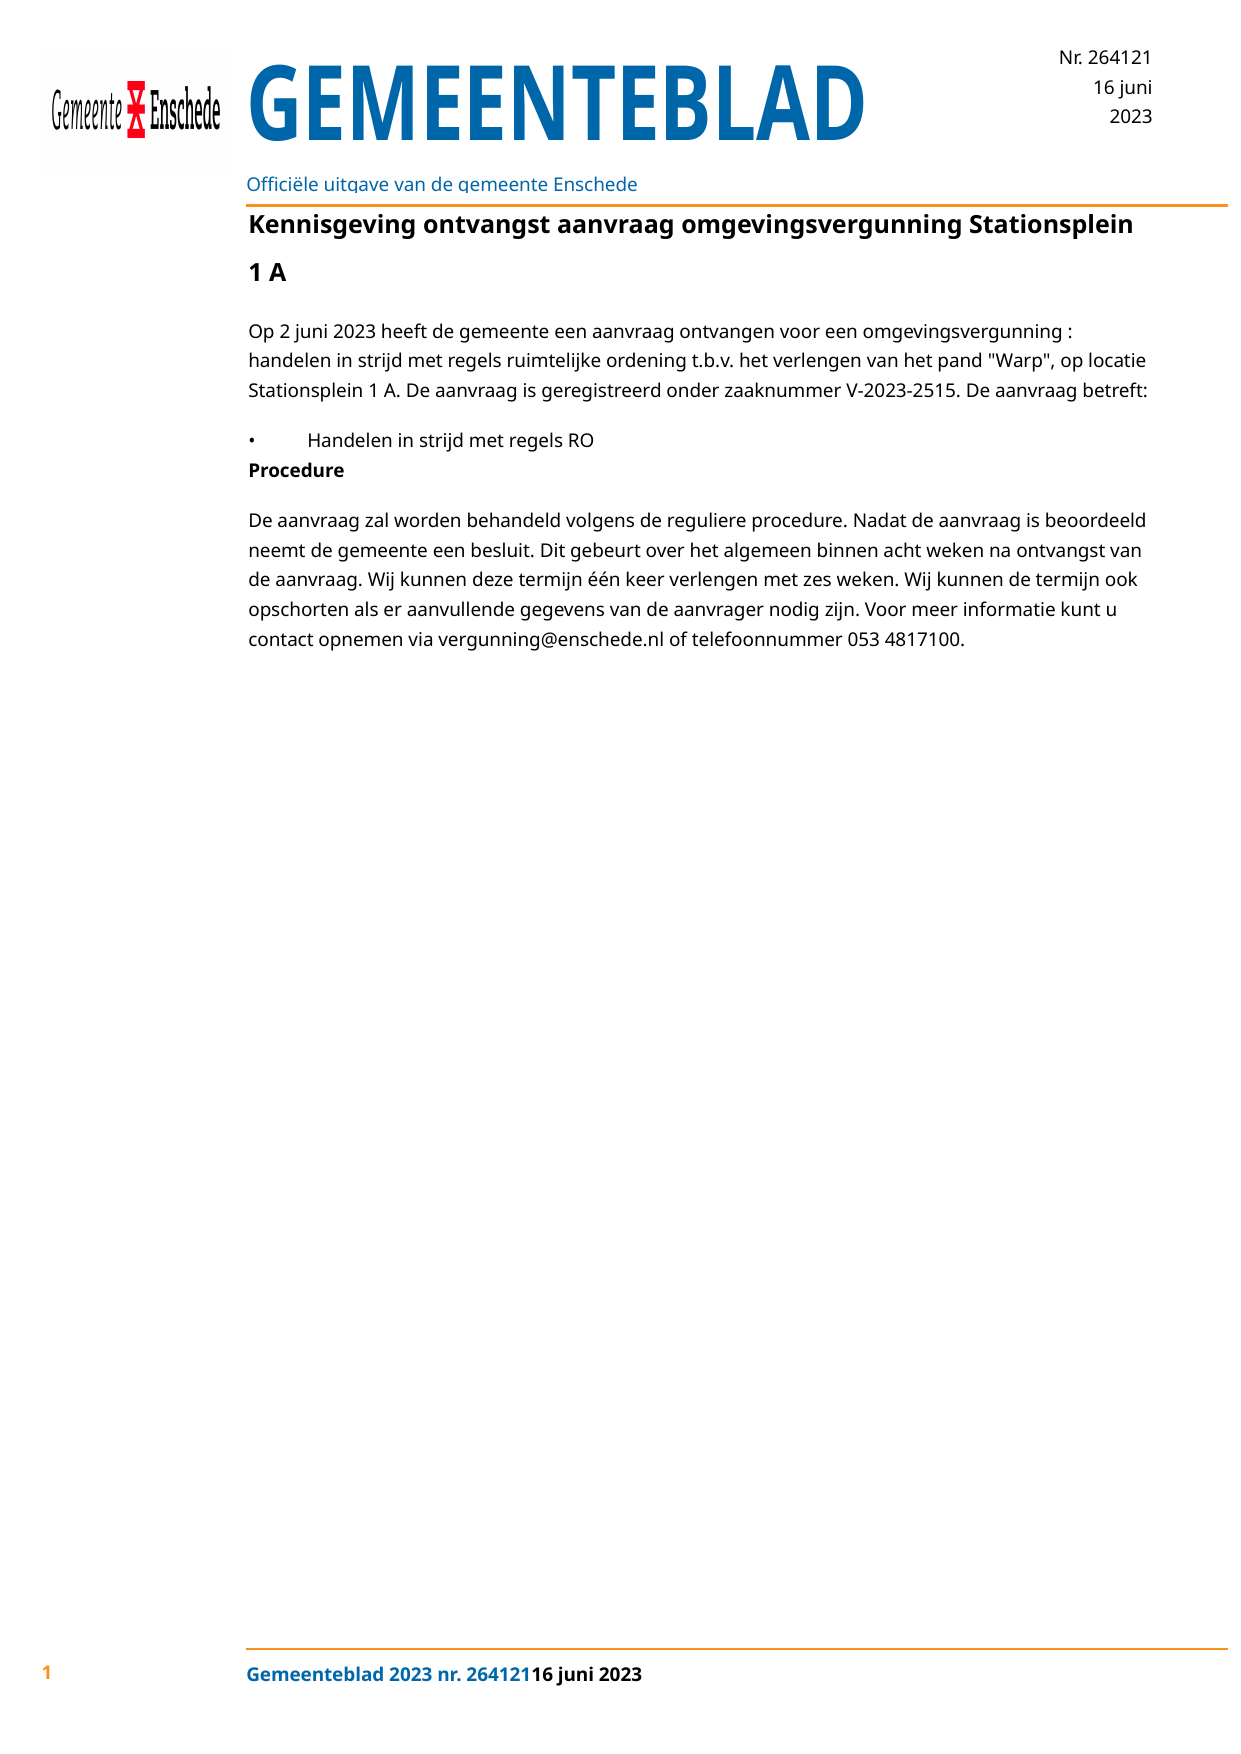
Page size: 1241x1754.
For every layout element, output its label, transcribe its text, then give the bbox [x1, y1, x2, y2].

picture [41, 47, 231, 172]
text Kennisgeving ontvangst aanvraag omgevingsvergunning Stationsplein 1 A [248, 207, 1152, 288]
text Op 2 juni 2023 heeft de gemeente een aanvraag ontvangen voor een omgevingsvergunning : handelen in strijd met regels ruimtelijke ordening t.b.v. het verlengen van het pand "Warp", op locatie Stationsplein 1 A. De aanvraag is geregistreerd onder zaaknummer V-2023-2515. De aanvraag betreft: [248, 318, 1152, 403]
list Handelen in strijd met regels RO [248, 427, 1152, 453]
text Procedure [248, 457, 1152, 483]
text De aanvraag zal worden behandeld volgens de reguliere procedure. Nadat de aanvraag is beoordeeld neemt de gemeente een besluit. Dit gebeurt over het algemeen binnen acht weken na ontvangst van de aanvraag. Wij kunnen deze termijn één keer verlengen met zes weken. Wij kunnen de termijn ook opschorten als er aanvullende gegevens van de aanvrager nodig zijn. Voor meer informatie kunt u contact opnemen via vergunning@enschede.nl of telefoonnummer 053 4817100. [248, 507, 1152, 652]
